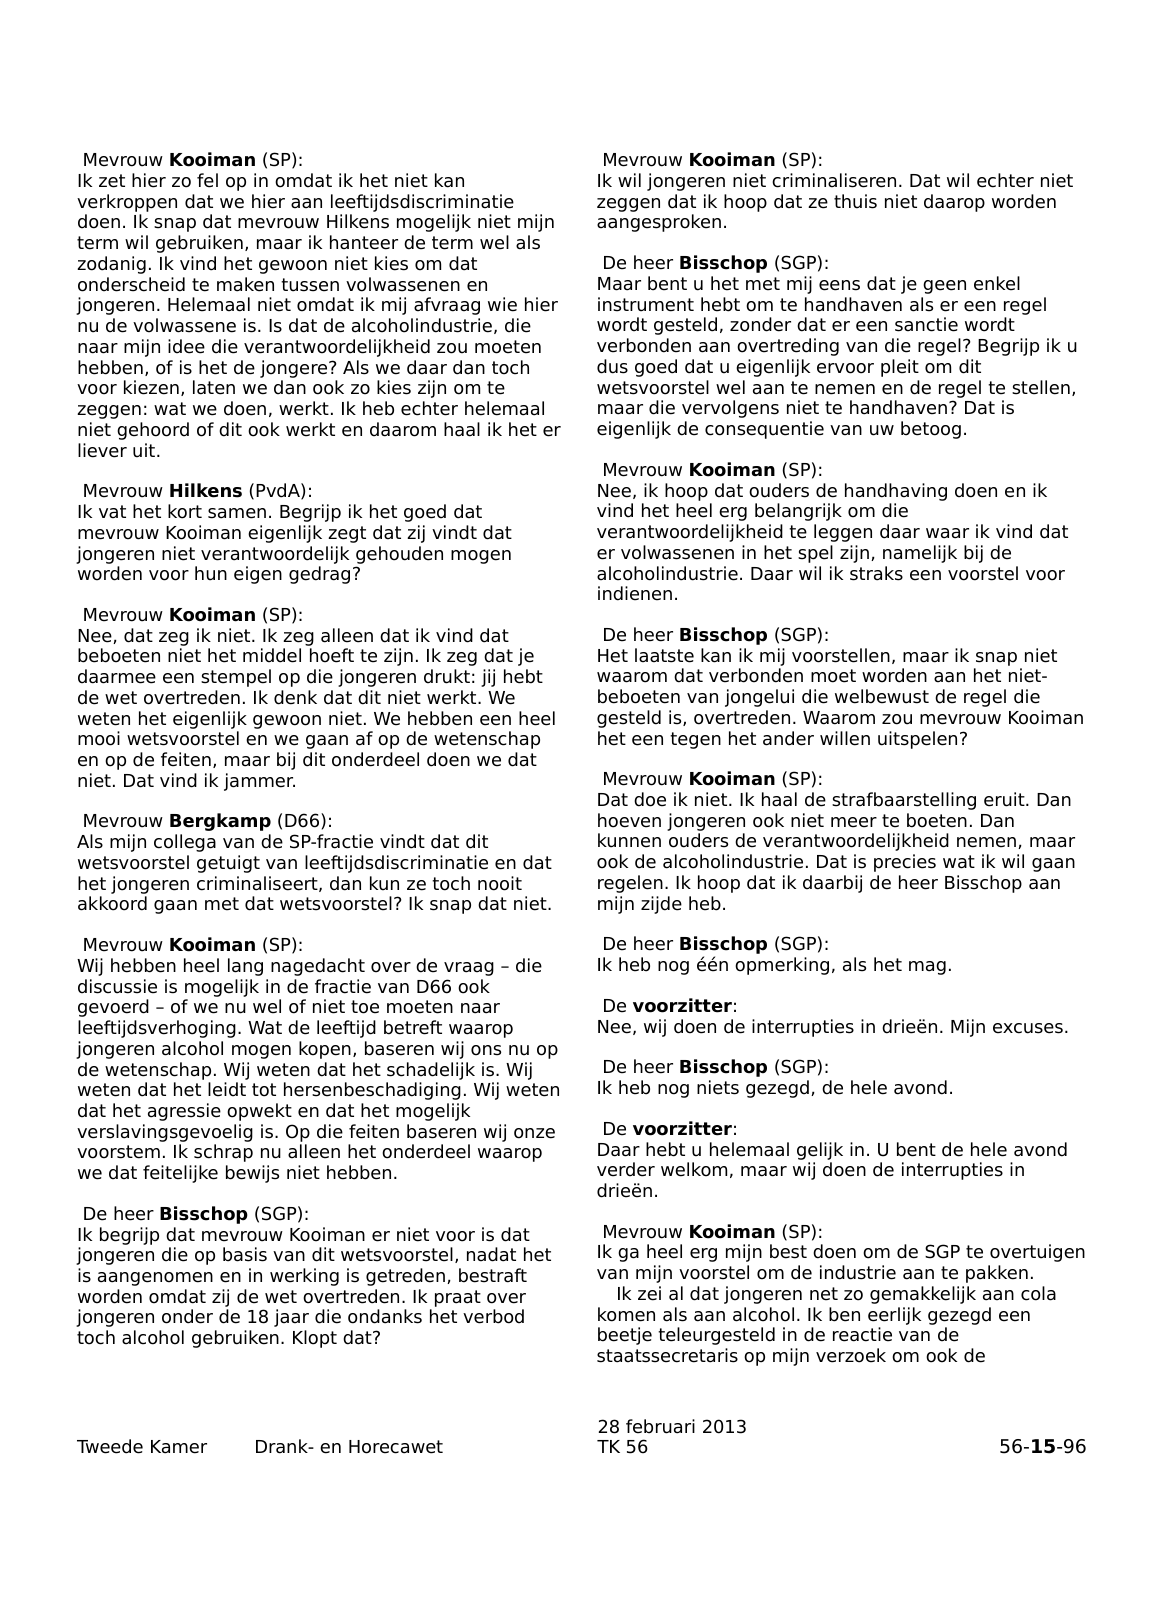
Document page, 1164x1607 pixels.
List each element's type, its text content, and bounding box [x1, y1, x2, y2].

text De voorzitter: [596, 1119, 1087, 1139]
text Ik begrijp dat mevrouw Kooiman er niet voor is dat jongeren die op basis van dit wetsvoorstel, nadat het is aangenomen en in werking is getreden, bestraft worden omdat zij de wet overtreden. Ik praat over jongeren onder de 18 jaar die ondanks het verbod toch alcohol gebruiken. Klopt dat? [77, 1224, 567, 1349]
text Ik vat het kort samen. Begrijp ik het goed dat mevrouw Kooiman eigenlijk zegt dat zij vindt dat jongeren niet verantwoordelijk gehouden mogen worden voor hun eigen gedrag? [77, 502, 567, 585]
text Als mijn collega van de SP-fractie vindt dat dit wetsvoorstel getuigt van leeftijdsdiscriminatie en dat het jongeren criminaliseert, dan kun ze toch nooit akkoord gaan met dat wetsvoorstel? Ik snap dat niet. [77, 832, 567, 915]
text De heer Bisschop (SGP): [77, 1204, 567, 1224]
text Het laatste kan ik mij voorstellen, maar ik snap niet waarom dat verbonden moet worden aan het niet-beboeten van jongelui die welbewust de regel die gesteld is, overtreden. Waarom zou mevrouw Kooiman het een tegen het ander willen uitspelen? [596, 646, 1087, 749]
text Daar hebt u helemaal gelijk in. U bent de hele avond verder welkom, maar wij doen de interrupties in drieën. [596, 1139, 1087, 1202]
text Mevrouw Kooiman (SP): [596, 460, 1087, 480]
text Ik heb nog niets gezegd, de hele avond. [596, 1078, 1087, 1099]
text Ik wil jongeren niet criminaliseren. Dat wil echter niet zeggen dat ik hoop dat ze thuis niet daarop worden aangesproken. [596, 171, 1087, 233]
text Maar bent u het met mij eens dat je geen enkel instrument hebt om te handhaven als er een regel wordt gesteld, zonder dat er een sanctie wordt verbonden aan overtreding van die regel? Begrijp ik u dus goed dat u eigenlijk ervoor pleit om dit wetsvoorstel wel aan te nemen en de regel te stellen, maar die vervolgens niet te handhaven? Dat is eigenlijk de consequentie van uw betoog. [596, 274, 1087, 440]
text Nee, wij doen de interrupties in drieën. Mijn excuses. [596, 1016, 1087, 1037]
text Mevrouw Kooiman (SP): [77, 150, 567, 171]
text Mevrouw Bergkamp (D66): [77, 811, 567, 832]
text Mevrouw Kooiman (SP): [596, 769, 1087, 790]
text De heer Bisschop (SGP): [596, 253, 1087, 274]
text Nee, ik hoop dat ouders de handhaving doen en ik vind het heel erg belangrijk om die verantwoordelijkheid te leggen daar waar ik vind dat er volwassenen in het spel zijn, namelijk bij de alcoholindustrie. Daar wil ik straks een voorstel voor indienen. [596, 480, 1087, 605]
text De voorzitter: [596, 996, 1087, 1016]
text Wij hebben heel lang nagedacht over de vraag – die discussie is mogelijk in de fractie van D66 ook gevoerd – of we nu wel of niet toe moeten naar leeftijdsverhoging. Wat de leeftijd betreft waarop jongeren alcohol mogen kopen, baseren wij ons nu op de wetenschap. Wij weten dat het schadelijk is. Wij weten dat het leidt tot hersenbeschadiging. Wij weten dat het agressie opwekt en dat het mogelijk verslavingsgevoelig is. Op die feiten baseren wij onze voorstem. Ik schrap nu alleen het onderdeel waarop we dat feitelijke bewijs niet hebben. [77, 956, 567, 1184]
text De heer Bisschop (SGP): [596, 934, 1087, 955]
text Nee, dat zeg ik niet. Ik zeg alleen dat ik vind dat beboeten niet het middel hoeft te zijn. Ik zeg dat je daarmee een stempel op die jongeren drukt: jij hebt de wet overtreden. Ik denk dat dit niet werkt. We weten het eigenlijk gewoon niet. We hebben een heel mooi wetsvoorstel en we gaan af op de wetenschap en op de feiten, maar bij dit onderdeel doen we dat niet. Dat vind ik jammer. [77, 626, 567, 791]
text Ik ga heel erg mijn best doen om de SGP te overtuigen van mijn voorstel om de industrie aan te pakken. [596, 1242, 1087, 1284]
text Mevrouw Kooiman (SP): [77, 935, 567, 956]
text Ik zei al dat jongeren net zo gemakkelijk aan cola komen als aan alcohol. Ik ben eerlijk gezegd een beetje teleurgesteld in de reactie van de staatssecretaris op mijn verzoek om ook de [596, 1284, 1087, 1367]
text Dat doe ik niet. Ik haal de strafbaarstelling eruit. Dan hoeven jongeren ook niet meer te boeten. Dan kunnen ouders de verantwoordelijkheid nemen, maar ook de alcoholindustrie. Dat is precies wat ik wil gaan regelen. Ik hoop dat ik daarbij de heer Bisschop aan mijn zijde heb. [596, 790, 1087, 914]
text De heer Bisschop (SGP): [596, 625, 1087, 646]
text Ik zet hier zo fel op in omdat ik het niet kan verkroppen dat we hier aan leeftijdsdiscriminatie doen. Ik snap dat mevrouw Hilkens mogelijk niet mijn term wil gebruiken, maar ik hanteer de term wel als zodanig. Ik vind het gewoon niet kies om dat onderscheid te maken tussen volwassenen en jongeren. Helemaal niet omdat ik mij afvraag wie hier nu de volwassene is. Is dat de alcoholindustrie, die naar mijn idee die verantwoordelijkheid zou moeten hebben, of is het de jongere? Als we daar dan toch voor kiezen, laten we dan ook zo kies zijn om te zeggen: wat we doen, werkt. Ik heb echter helemaal niet gehoord of dit ook werkt en daarom haal ik het er liever uit. [77, 171, 567, 461]
text Mevrouw Hilkens (PvdA): [77, 481, 567, 502]
text Mevrouw Kooiman (SP): [596, 150, 1087, 171]
text Ik heb nog één opmerking, als het mag. [596, 955, 1087, 976]
text Mevrouw Kooiman (SP): [77, 605, 567, 626]
text De heer Bisschop (SGP): [596, 1057, 1087, 1078]
text Mevrouw Kooiman (SP): [596, 1222, 1087, 1242]
